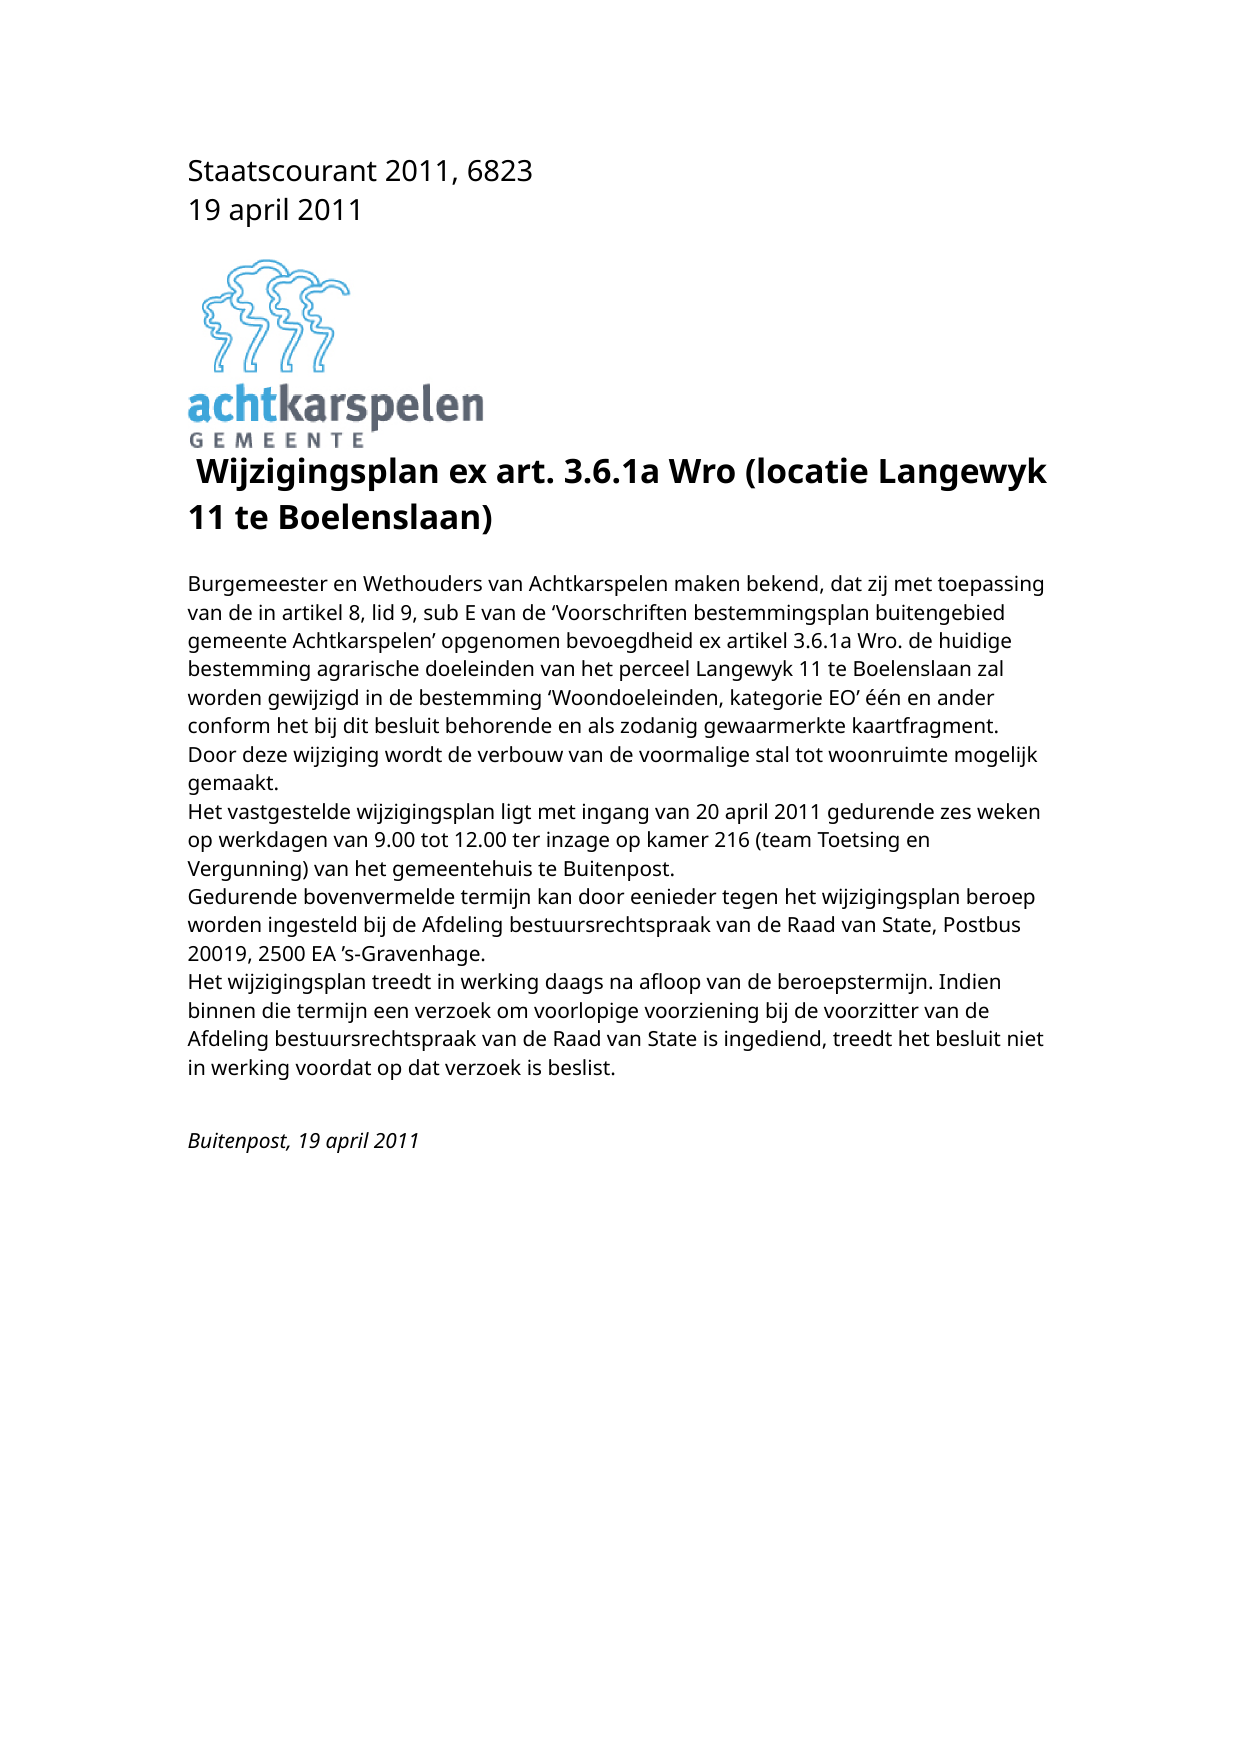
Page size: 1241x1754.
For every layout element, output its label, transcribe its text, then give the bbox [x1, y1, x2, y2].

text Buitenpost, 19 april 2011 [187, 1126, 1053, 1154]
text 19 april 2011 [187, 190, 1053, 229]
picture [187, 258, 484, 449]
text Gedurende bovenvermelde termijn kan door eenieder tegen het wijzigingsplan beroep worden ingesteld bij de Afdeling bestuursrechtspraak van de Raad van State, Postbus 20019, 2500 EA ’s-Gravenhage. [187, 882, 1053, 967]
subtitle Wijzigingsplan ex art. 3.6.1a Wro (locatie Langewyk 11 te Boelenslaan) [187, 271, 1053, 539]
text Burgemeester en Wethouders van Achtkarspelen maken bekend, dat zij met toepassing van de in artikel 8, lid 9, sub E van de ‘Voorschriften bestemmingsplan buitengebied gemeente Achtkarspelen’ opgenomen bevoegdheid ex artikel 3.6.1a Wro. de huidige bestemming agrarische doeleinden van het perceel Langewyk 11 te Boelenslaan zal worden gewijzigd in de bestemming ‘Woondoeleinden, kategorie EO’ één en ander conform het bij dit besluit behorende en als zodanig gewaarmerkte kaartfragment. Door deze wijziging wordt de verbouw van de voormalige stal tot woonruimte mogelijk gemaakt. [187, 569, 1053, 797]
text Het wijzigingsplan treedt in werking daags na afloop van de beroepstermijn. Indien binnen die termijn een verzoek om voorlopige voorziening bij de voorzitter van de Afdeling bestuursrechtspraak van de Raad van State is ingediend, treedt het besluit niet in werking voordat op dat verzoek is beslist. [187, 967, 1053, 1081]
text Het vastgestelde wijzigingsplan ligt met ingang van 20 april 2011 gedurende zes weken op werkdagen van 9.00 tot 12.00 ter inzage op kamer 216 (team Toetsing en Vergunning) van het gemeentehuis te Buitenpost. [187, 797, 1053, 882]
text Staatscourant 2011, 6823 [187, 150, 1053, 190]
